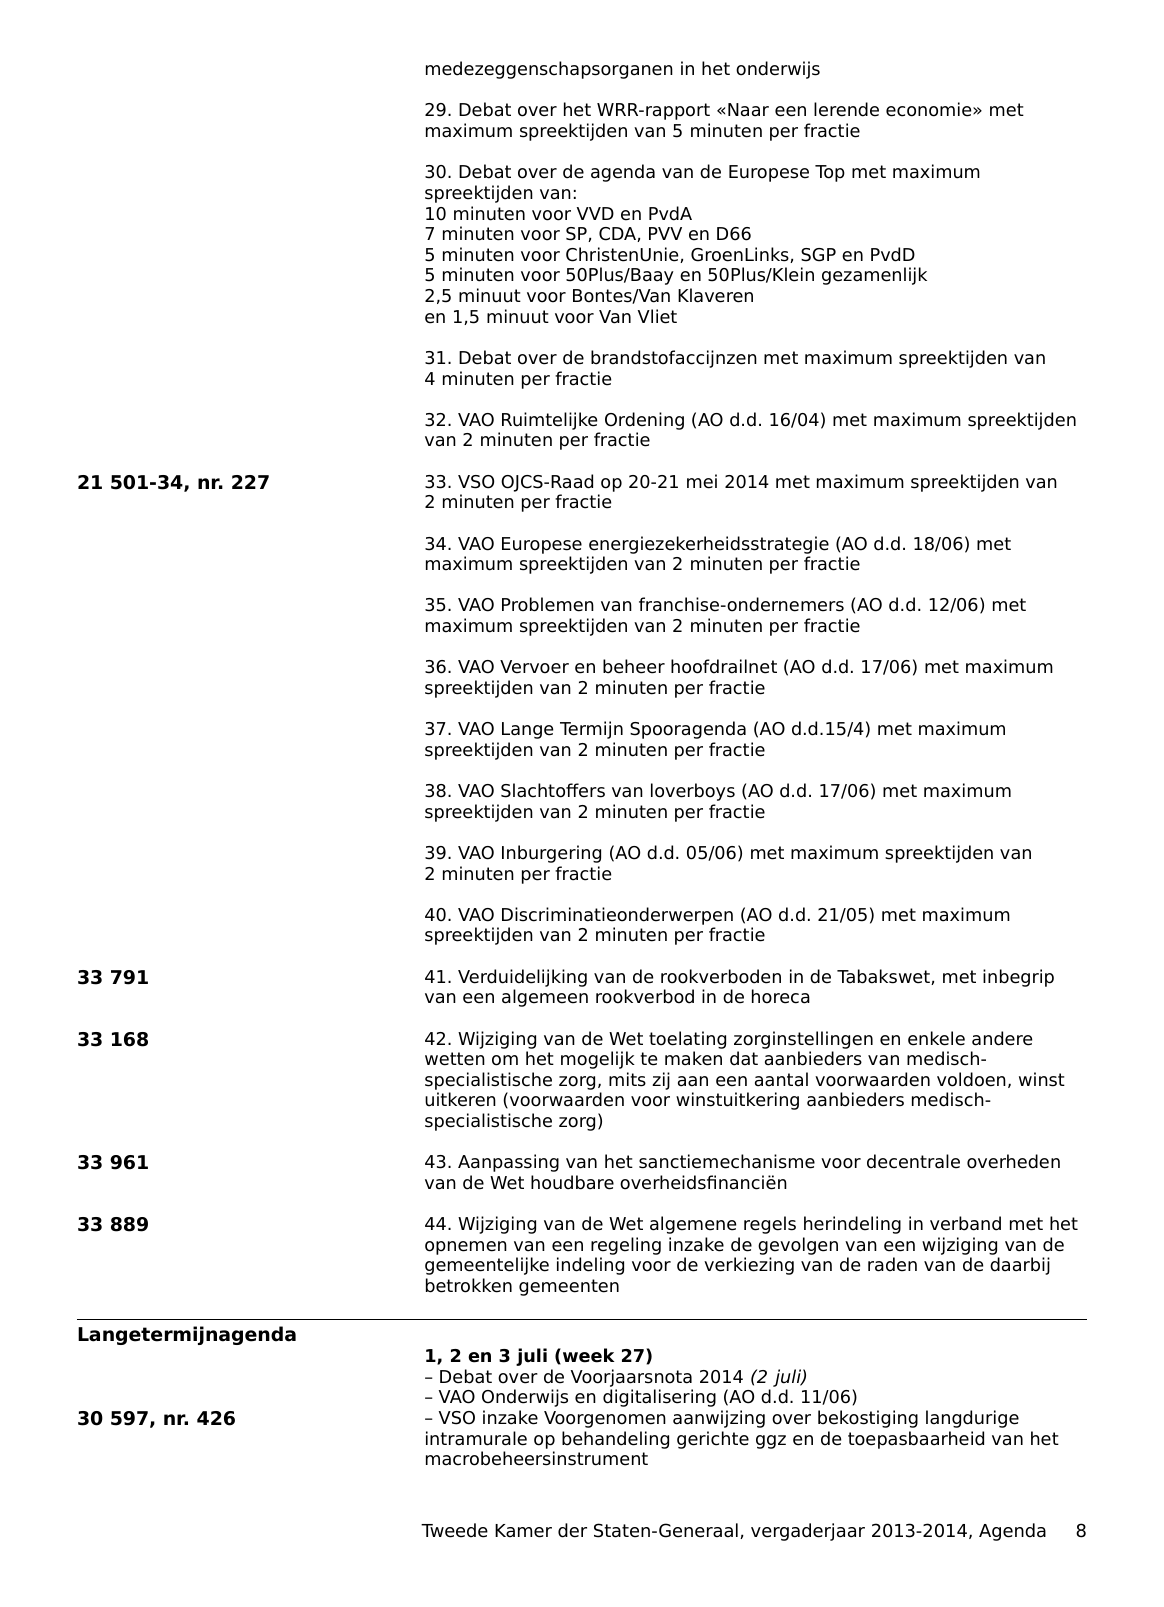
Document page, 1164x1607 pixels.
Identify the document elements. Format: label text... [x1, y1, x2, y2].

table_cell – Debat over de Voorjaarsnota 2014 (2 juli) [418, 1367, 1087, 1387]
table_cell [77, 142, 401, 162]
table_cell [77, 389, 401, 410]
table_cell [401, 1367, 418, 1387]
table_cell 5 minuten voor ChristenUnie, GroenLinks, SGP en PvdD [418, 245, 1087, 265]
table_cell [418, 760, 1087, 781]
table_cell 41. Verduidelijking van de rookverboden in de Tabakswet, met inbegrip van een algemeen rookverbod in de horeca [418, 967, 1087, 1008]
table_cell [401, 100, 418, 142]
table_cell [418, 451, 1087, 472]
table_cell [418, 575, 1087, 595]
table_cell [77, 595, 401, 637]
table_cell 2,5 minuut voor Bontes/Van Klaveren [418, 286, 1087, 307]
table_cell [401, 451, 418, 472]
table_cell 33 889 [77, 1214, 401, 1297]
table_cell [77, 657, 401, 698]
table_cell [401, 637, 418, 657]
table_cell [401, 286, 418, 307]
table_cell [401, 657, 418, 698]
table_cell 43. Aanpassing van het sanctiemechanisme voor decentrale overheden van de Wet houdbare overheidsfinanciën [418, 1152, 1087, 1193]
table_cell [77, 1388, 401, 1408]
table_cell [418, 1008, 1087, 1028]
table_header Langetermijnagenda [77, 1320, 401, 1346]
table_cell [77, 719, 401, 760]
table_cell 33 791 [77, 967, 401, 1008]
table_cell [401, 1008, 418, 1028]
table_cell 37. VAO Lange Termijn Spooragenda (AO d.d.15/4) met maximum spreektijden van 2 minuten per fractie [418, 719, 1087, 760]
table_cell 30 597, nr. 426 [77, 1408, 401, 1470]
table_cell [401, 472, 418, 513]
table_cell [77, 1367, 401, 1387]
table_cell – VAO Onderwijs en digitalisering (AO d.d. 11/06) [418, 1388, 1087, 1408]
table_cell [77, 204, 401, 224]
table_cell [77, 162, 401, 203]
table_cell [401, 575, 418, 595]
table_cell 44. Wijziging van de Wet algemene regels herindeling in verband met het opnemen van een regeling inzake de gevolgen van een wijziging van de gemeentelijke indeling voor de verkiezing van de raden van de daarbij betrokken gemeenten [418, 1214, 1087, 1297]
table_cell [401, 905, 418, 946]
table_cell [401, 884, 418, 905]
table_cell [418, 946, 1087, 967]
table_cell 39. VAO Inburgering (AO d.d. 05/06) met maximum spreektijden van 2 minuten per fractie [418, 843, 1087, 884]
table_cell [77, 1194, 401, 1214]
table_cell 29. Debat over het WRR-rapport «Naar een lerende economie» met maximum spreektijden van 5 minuten per fractie [418, 100, 1087, 142]
table_cell medezeggenschapsorganen in het onderwijs [418, 59, 1087, 80]
table_cell [77, 265, 401, 286]
table_cell [418, 1194, 1087, 1214]
table_cell [418, 142, 1087, 162]
table_cell [77, 100, 401, 142]
table_cell en 1,5 minuut voor Van Vliet [418, 307, 1087, 327]
table_cell [401, 1132, 418, 1152]
table_cell [418, 513, 1087, 533]
table_cell [401, 348, 418, 389]
table_cell [77, 80, 401, 100]
table_cell 33 961 [77, 1152, 401, 1193]
table_cell 38. VAO Slachtoffers van loverboys (AO d.d. 17/06) met maximum spreektijden van 2 minuten per fractie [418, 781, 1087, 822]
table_cell [401, 245, 418, 265]
table_cell [77, 1346, 401, 1367]
table_cell [401, 843, 418, 884]
table_cell 34. VAO Europese energiezekerheidsstrategie (AO d.d. 18/06) met maximum spreektijden van 2 minuten per fractie [418, 534, 1087, 575]
table_cell [401, 760, 418, 781]
table_cell [401, 142, 418, 162]
table_cell 33. VSO OJCS-Raad op 20-21 mei 2014 met maximum spreektijden van 2 minuten per fractie [418, 472, 1087, 513]
table_cell [77, 348, 401, 389]
table_cell [401, 307, 418, 327]
table_cell [401, 389, 418, 410]
table_cell [77, 286, 401, 307]
table_cell [401, 946, 418, 967]
table_cell [77, 843, 401, 884]
table_cell [77, 699, 401, 719]
table_cell [77, 307, 401, 327]
table_cell [77, 905, 401, 946]
table_cell [401, 1152, 418, 1193]
table_cell [401, 80, 418, 100]
table_cell 33 168 [77, 1029, 401, 1132]
table_cell [77, 575, 401, 595]
table_cell [77, 59, 401, 80]
table_cell [418, 327, 1087, 348]
table_header [401, 1320, 418, 1346]
table_cell [401, 162, 418, 203]
table_cell [401, 59, 418, 80]
table_cell [401, 967, 418, 1008]
table_cell 7 minuten voor SP, CDA, PVV en D66 [418, 224, 1087, 245]
table_cell [77, 245, 401, 265]
table_cell [77, 224, 401, 245]
table_cell 42. Wijziging van de Wet toelating zorginstellingen en enkele andere wetten om het mogelijk te maken dat aanbieders van medisch-specialistische zorg, mits zij aan een aantal voorwaarden voldoen, winst uitkeren (voorwaarden voor winstuitkering aanbieders medisch-specialistische zorg) [418, 1029, 1087, 1132]
table_cell [77, 513, 401, 533]
table_cell [77, 534, 401, 575]
table_cell 32. VAO Ruimtelijke Ordening (AO d.d. 16/04) met maximum spreektijden van 2 minuten per fractie [418, 410, 1087, 451]
table_cell [401, 534, 418, 575]
table_cell [77, 410, 401, 451]
table_cell [77, 946, 401, 967]
table_cell 35. VAO Problemen van franchise-ondernemers (AO d.d. 12/06) met maximum spreektijden van 2 minuten per fractie [418, 595, 1087, 637]
table_cell 1, 2 en 3 juli (week 27) [418, 1346, 1087, 1367]
table_cell [77, 822, 401, 843]
table_cell 36. VAO Vervoer en beheer hoofdrailnet (AO d.d. 17/06) met maximum spreektijden van 2 minuten per fractie [418, 657, 1087, 698]
table_cell [401, 265, 418, 286]
table_cell [401, 595, 418, 637]
table_cell [401, 327, 418, 348]
table_cell [401, 822, 418, 843]
table_cell [418, 637, 1087, 657]
table_header [418, 1320, 1087, 1346]
table_cell [401, 1408, 418, 1470]
table_cell [418, 699, 1087, 719]
table_cell [401, 1388, 418, 1408]
table_cell [401, 410, 418, 451]
table_cell [401, 513, 418, 533]
table_cell [401, 224, 418, 245]
table_cell [418, 822, 1087, 843]
table_cell [401, 204, 418, 224]
table_cell [401, 699, 418, 719]
table_cell [77, 451, 401, 472]
table_cell [401, 719, 418, 760]
table_cell [401, 1029, 418, 1132]
table_cell [401, 1194, 418, 1214]
table_cell [77, 781, 401, 822]
table_cell 31. Debat over de brandstofaccijnzen met maximum spreektijden van 4 minuten per fractie [418, 348, 1087, 389]
table_cell [77, 884, 401, 905]
table_cell [418, 884, 1087, 905]
table_cell 21 501-34, nr. 227 [77, 472, 401, 513]
table_cell [77, 760, 401, 781]
table_cell [401, 1214, 418, 1297]
table_cell 10 minuten voor VVD en PvdA [418, 204, 1087, 224]
table_cell [77, 1008, 401, 1028]
table_cell [77, 637, 401, 657]
table_cell [77, 1132, 401, 1152]
table_cell [418, 80, 1087, 100]
table_cell [401, 781, 418, 822]
table_cell [401, 1346, 418, 1367]
table_cell 5 minuten voor 50Plus/Baay en 50Plus/Klein gezamenlijk [418, 265, 1087, 286]
table_cell [418, 1132, 1087, 1152]
table_cell [418, 389, 1087, 410]
table_cell [77, 327, 401, 348]
table_cell 30. Debat over de agenda van de Europese Top met maximum spreektijden van: [418, 162, 1087, 203]
table_cell 40. VAO Discriminatieonderwerpen (AO d.d. 21/05) met maximum spreektijden van 2 minuten per fractie [418, 905, 1087, 946]
table_cell – VSO inzake Voorgenomen aanwijzing over bekostiging langdurige intramurale op behandeling gerichte ggz en de toepasbaarheid van het macrobeheersinstrument [418, 1408, 1087, 1470]
